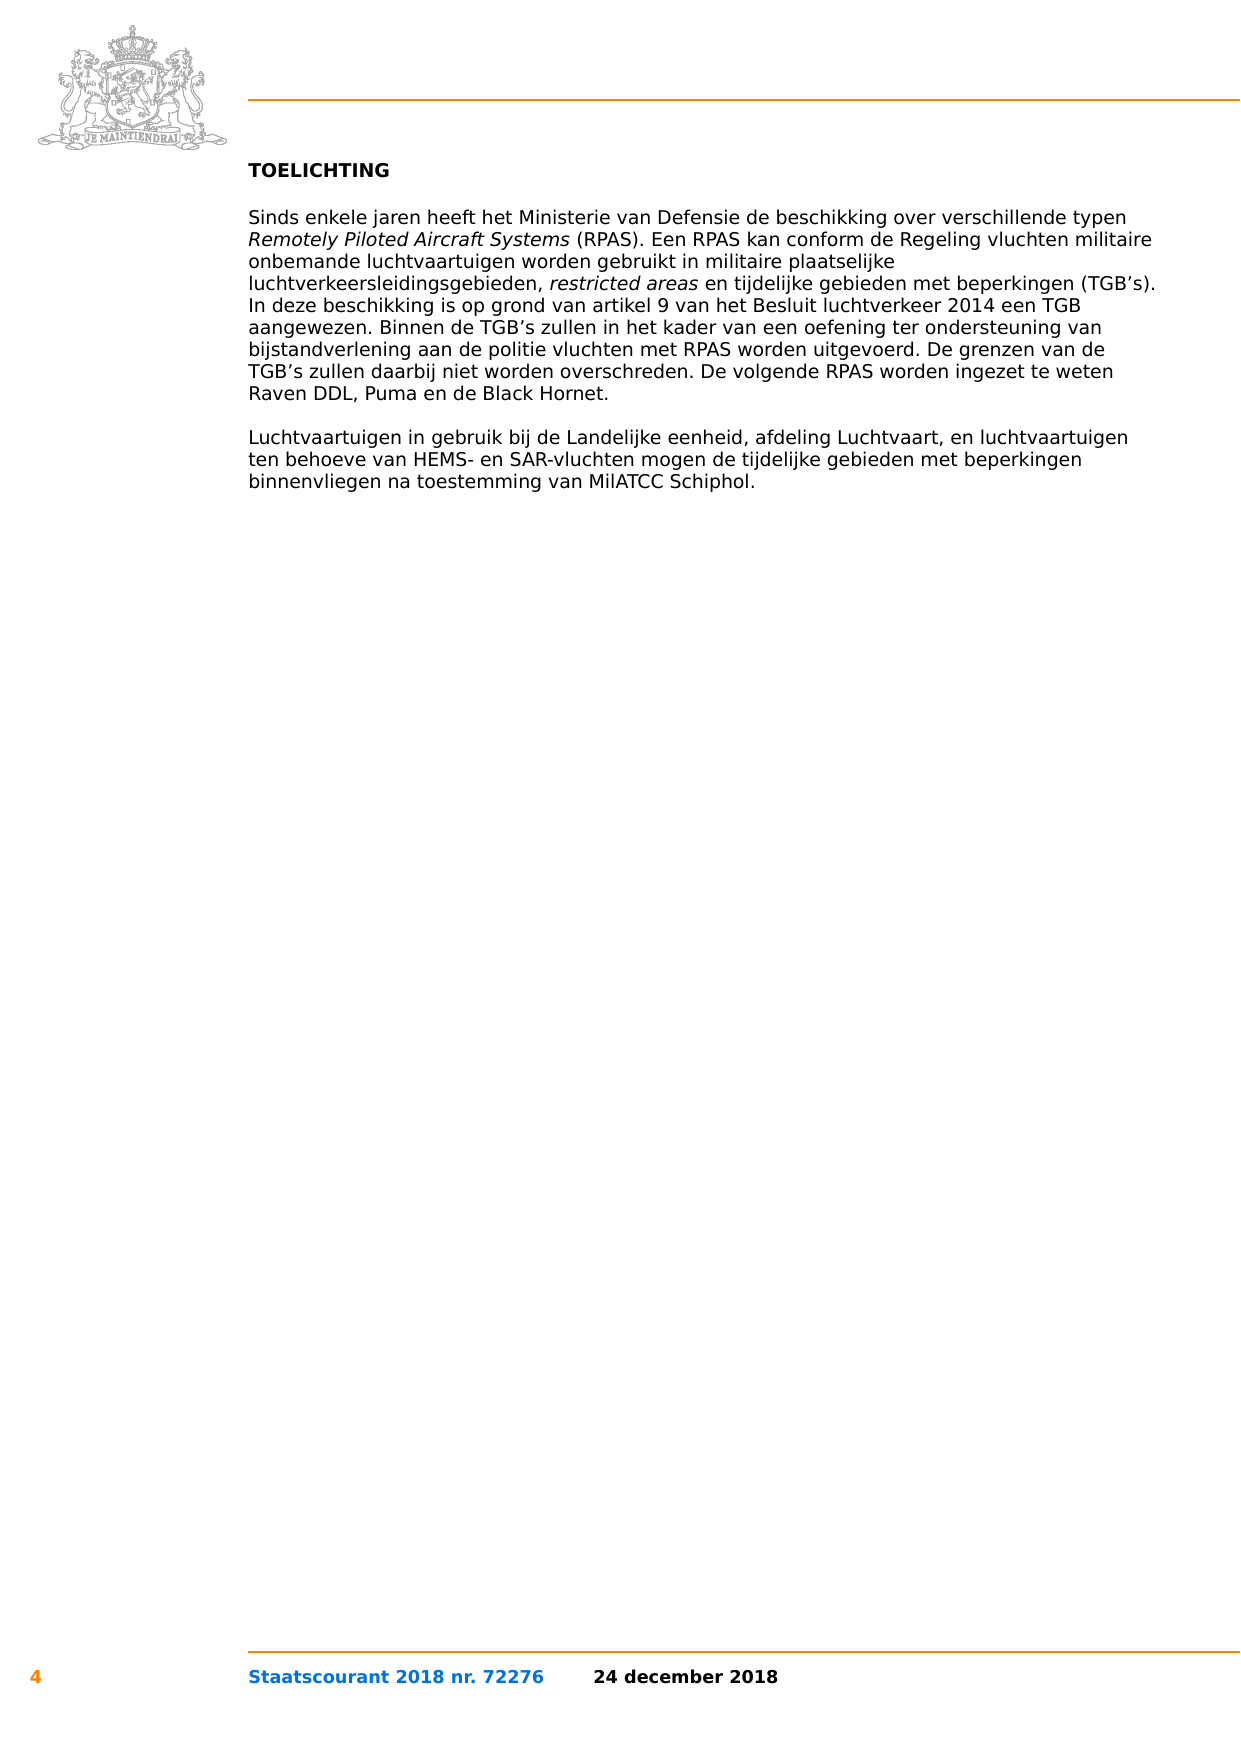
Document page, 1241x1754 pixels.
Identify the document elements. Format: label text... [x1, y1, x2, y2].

text Sinds enkele jaren heeft het Ministerie van Defensie de beschikking over verschillende typen Remotely Piloted Aircraft Systems (RPAS). Een RPAS kan conform de Regeling vluchten militaire onbemande luchtvaartuigen worden gebruikt in militaire plaatselijke luchtverkeersleidingsgebieden, restricted areas en tijdelijke gebieden met beperkingen (TGB’s). In deze beschikking is op grond van artikel 9 van het Besluit luchtverkeer 2014 een TGB aangewezen. Binnen de TGB’s zullen in het kader van een oefening ter ondersteuning van bijstandverlening aan de politie vluchten met RPAS worden uitgevoerd. De grenzen van de TGB’s zullen daarbij niet worden overschreden. De volgende RPAS worden ingezet te weten Raven DDL, Puma en de Black Hornet. [248, 207, 1163, 405]
text Luchtvaartuigen in gebruik bij de Landelijke eenheid, afdeling Luchtvaart, en luchtvaartuigen ten behoeve van HEMS- en SAR-vluchten mogen de tijdelijke gebieden met beperkingen binnenvliegen na toestemming van MilATCC Schiphol. [248, 427, 1163, 492]
picture [38, 25, 227, 150]
subtitle TOELICHTING [248, 160, 1163, 182]
